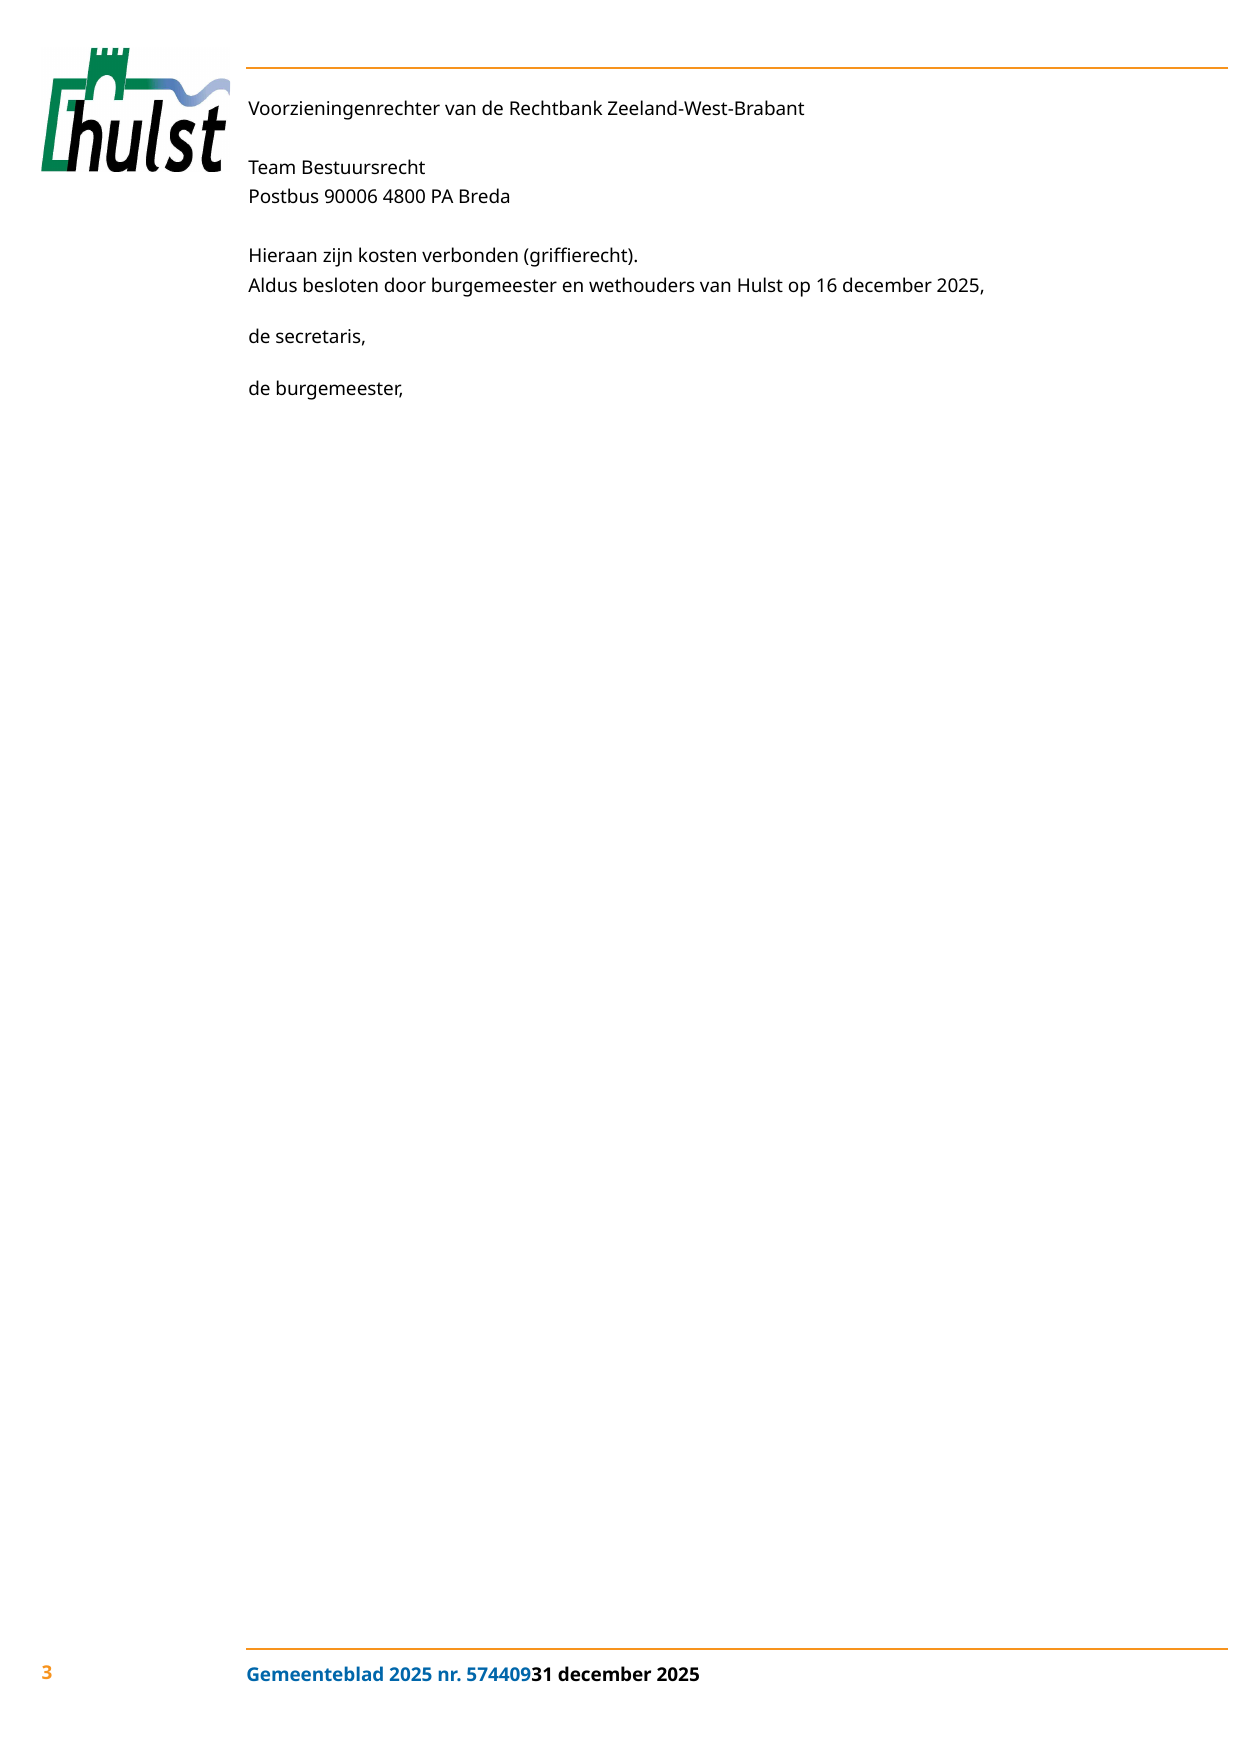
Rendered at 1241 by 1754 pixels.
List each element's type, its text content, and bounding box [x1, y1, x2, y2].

text Team Bestuursrecht [248, 154, 1152, 180]
text de secretaris, [248, 324, 1152, 349]
text Voorzieningenrechter van de Rechtbank Zeeland-West-Brabant [248, 95, 1152, 121]
picture [41, 47, 231, 172]
text Postbus 90006 4800 PA Breda [248, 183, 1152, 209]
text de burgemeester, [248, 375, 1152, 401]
text Aldus besloten door burgemeester en wethouders van Hulst op 16 december 2025, [248, 272, 1152, 298]
text Hieraan zijn kosten verbonden (griffierecht). [248, 243, 1152, 268]
